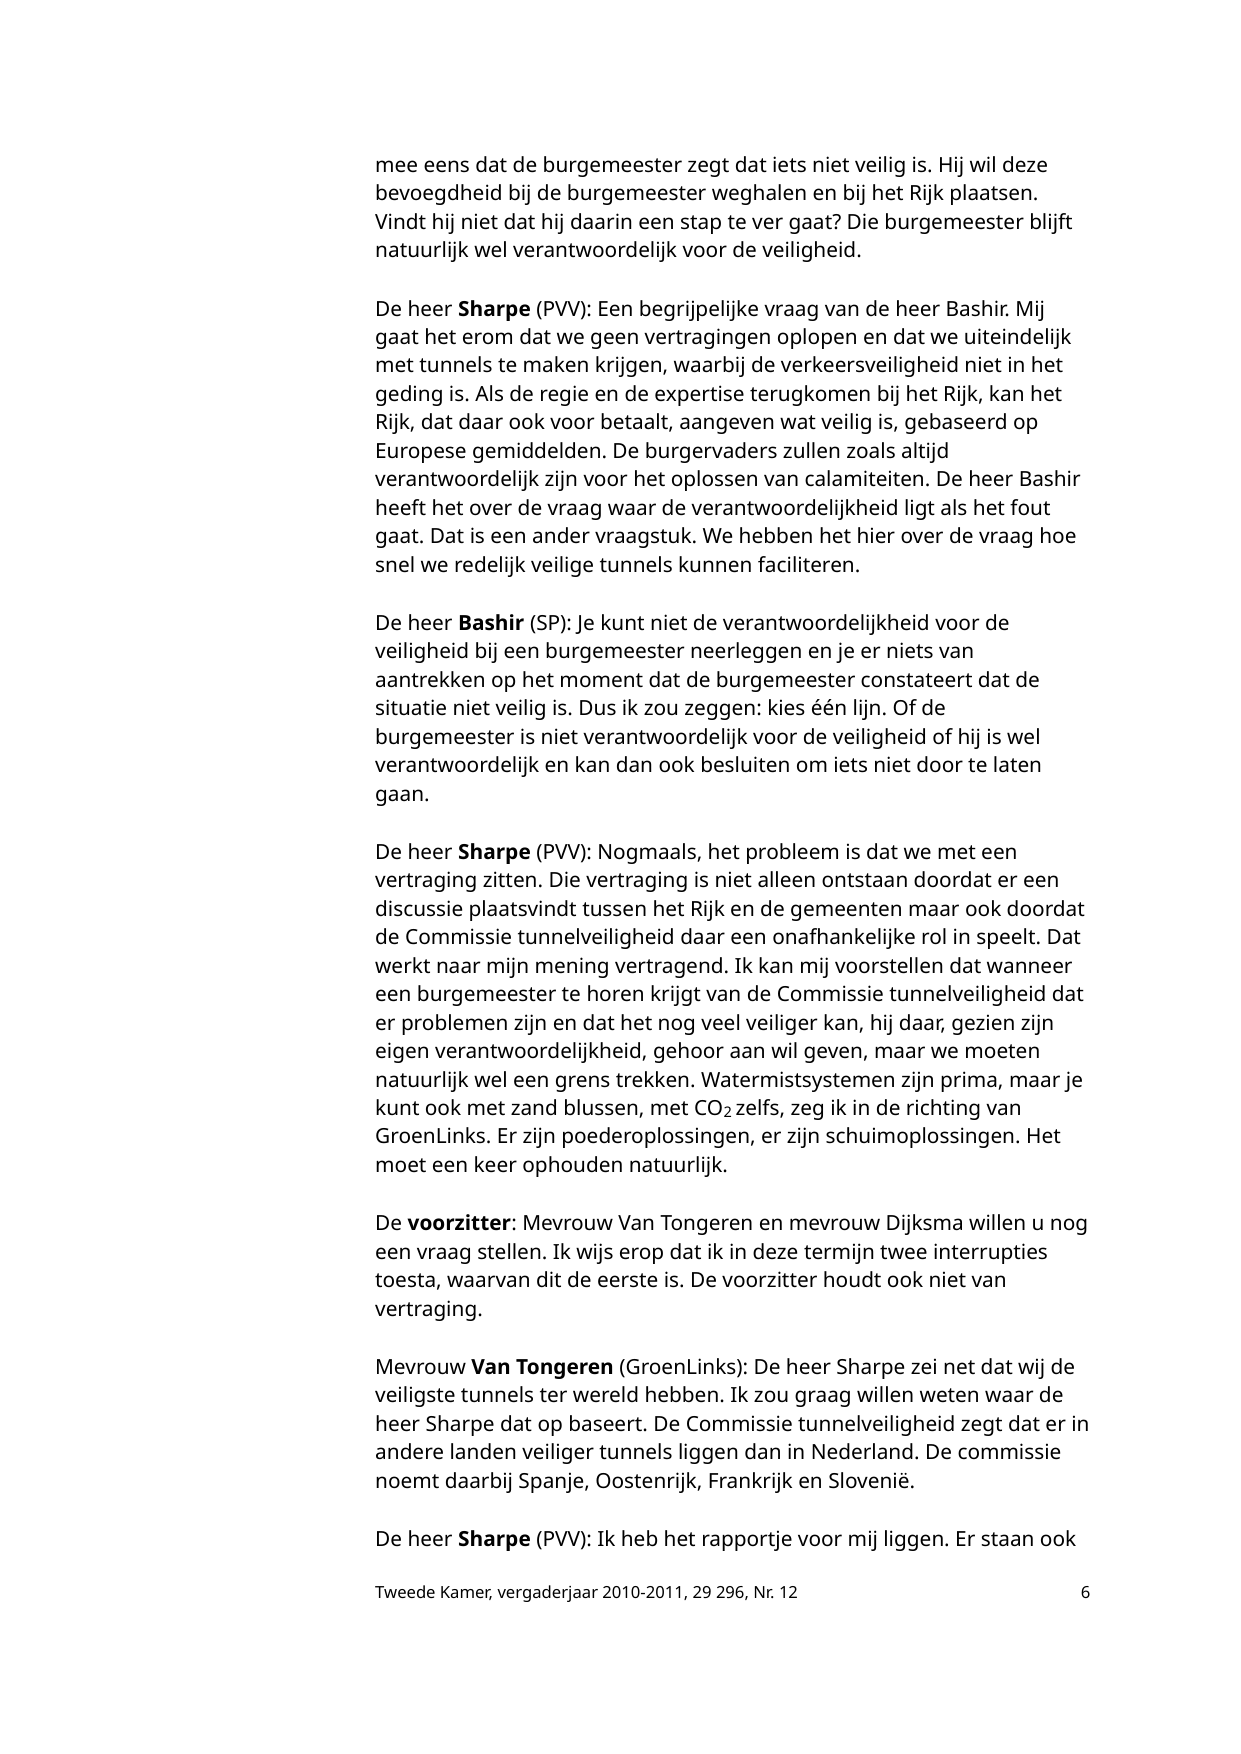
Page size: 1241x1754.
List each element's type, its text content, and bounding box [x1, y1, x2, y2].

text De heer Bashir (SP): Je kunt niet de verantwoordelijkheid voor de veiligheid bij een burgemeester neerleggen en je er niets van aantrekken op het moment dat de burgemeester constateert dat de situatie niet veilig is. Dus ik zou zeggen: kies één lijn. Of de burgemeester is niet verantwoordelijk voor de veiligheid of hij is wel verantwoordelijk en kan dan ook besluiten om iets niet door te laten gaan. [375, 608, 1090, 807]
text mee eens dat de burgemeester zegt dat iets niet veilig is. Hij wil deze bevoegdheid bij de burgemeester weghalen en bij het Rijk plaatsen. Vindt hij niet dat hij daarin een stap te ver gaat? Die burgemeester blijft natuurlijk wel verantwoordelijk voor de veiligheid. [375, 150, 1090, 264]
text De heer Sharpe (PVV): Nogmaals, het probleem is dat we met een vertraging zitten. Die vertraging is niet alleen ontstaan doordat er een discussie plaatsvindt tussen het Rijk en de gemeenten maar ook doordat de Commissie tunnelveiligheid daar een onafhankelijke rol in speelt. Dat werkt naar mijn mening vertragend. Ik kan mij voorstellen dat wanneer een burgemeester te horen krijgt van de Commissie tunnelveiligheid dat er problemen zijn en dat het nog veel veiliger kan, hij daar, gezien zijn eigen verantwoordelijkheid, gehoor aan wil geven, maar we moeten natuurlijk wel een grens trekken. Watermistsystemen zijn prima, maar je kunt ook met zand blussen, met CO2 zelfs, zeg ik in de richting van GroenLinks. Er zijn poederoplossingen, er zijn schuimoplossingen. Het moet een keer ophouden natuurlijk. [375, 837, 1090, 1178]
text De heer Sharpe (PVV): Een begrijpelijke vraag van de heer Bashir. Mij gaat het erom dat we geen vertragingen oplopen en dat we uiteindelijk met tunnels te maken krijgen, waarbij de verkeersveiligheid niet in het geding is. Als de regie en de expertise terugkomen bij het Rijk, kan het Rijk, dat daar ook voor betaalt, aangeven wat veilig is, gebaseerd op Europese gemiddelden. De burgervaders zullen zoals altijd verantwoordelijk zijn voor het oplossen van calamiteiten. De heer Bashir heeft het over de vraag waar de verantwoordelijkheid ligt als het fout gaat. Dat is een ander vraagstuk. We hebben het hier over de vraag hoe snel we redelijk veilige tunnels kunnen faciliteren. [375, 294, 1090, 578]
text Mevrouw Van Tongeren (GroenLinks): De heer Sharpe zei net dat wij de veiligste tunnels ter wereld hebben. Ik zou graag willen weten waar de heer Sharpe dat op baseert. De Commissie tunnelveiligheid zegt dat er in andere landen veiliger tunnels liggen dan in Nederland. De commissie noemt daarbij Spanje, Oostenrijk, Frankrijk en Slovenië. [375, 1352, 1090, 1494]
text De heer Sharpe (PVV): Ik heb het rapportje voor mij liggen. Er staan ook [375, 1524, 1090, 1553]
text De voorzitter: Mevrouw Van Tongeren en mevrouw Dijksma willen u nog een vraag stellen. Ik wijs erop dat ik in deze termijn twee interrupties toesta, waarvan dit de eerste is. De voorzitter houdt ook niet van vertraging. [375, 1208, 1090, 1322]
